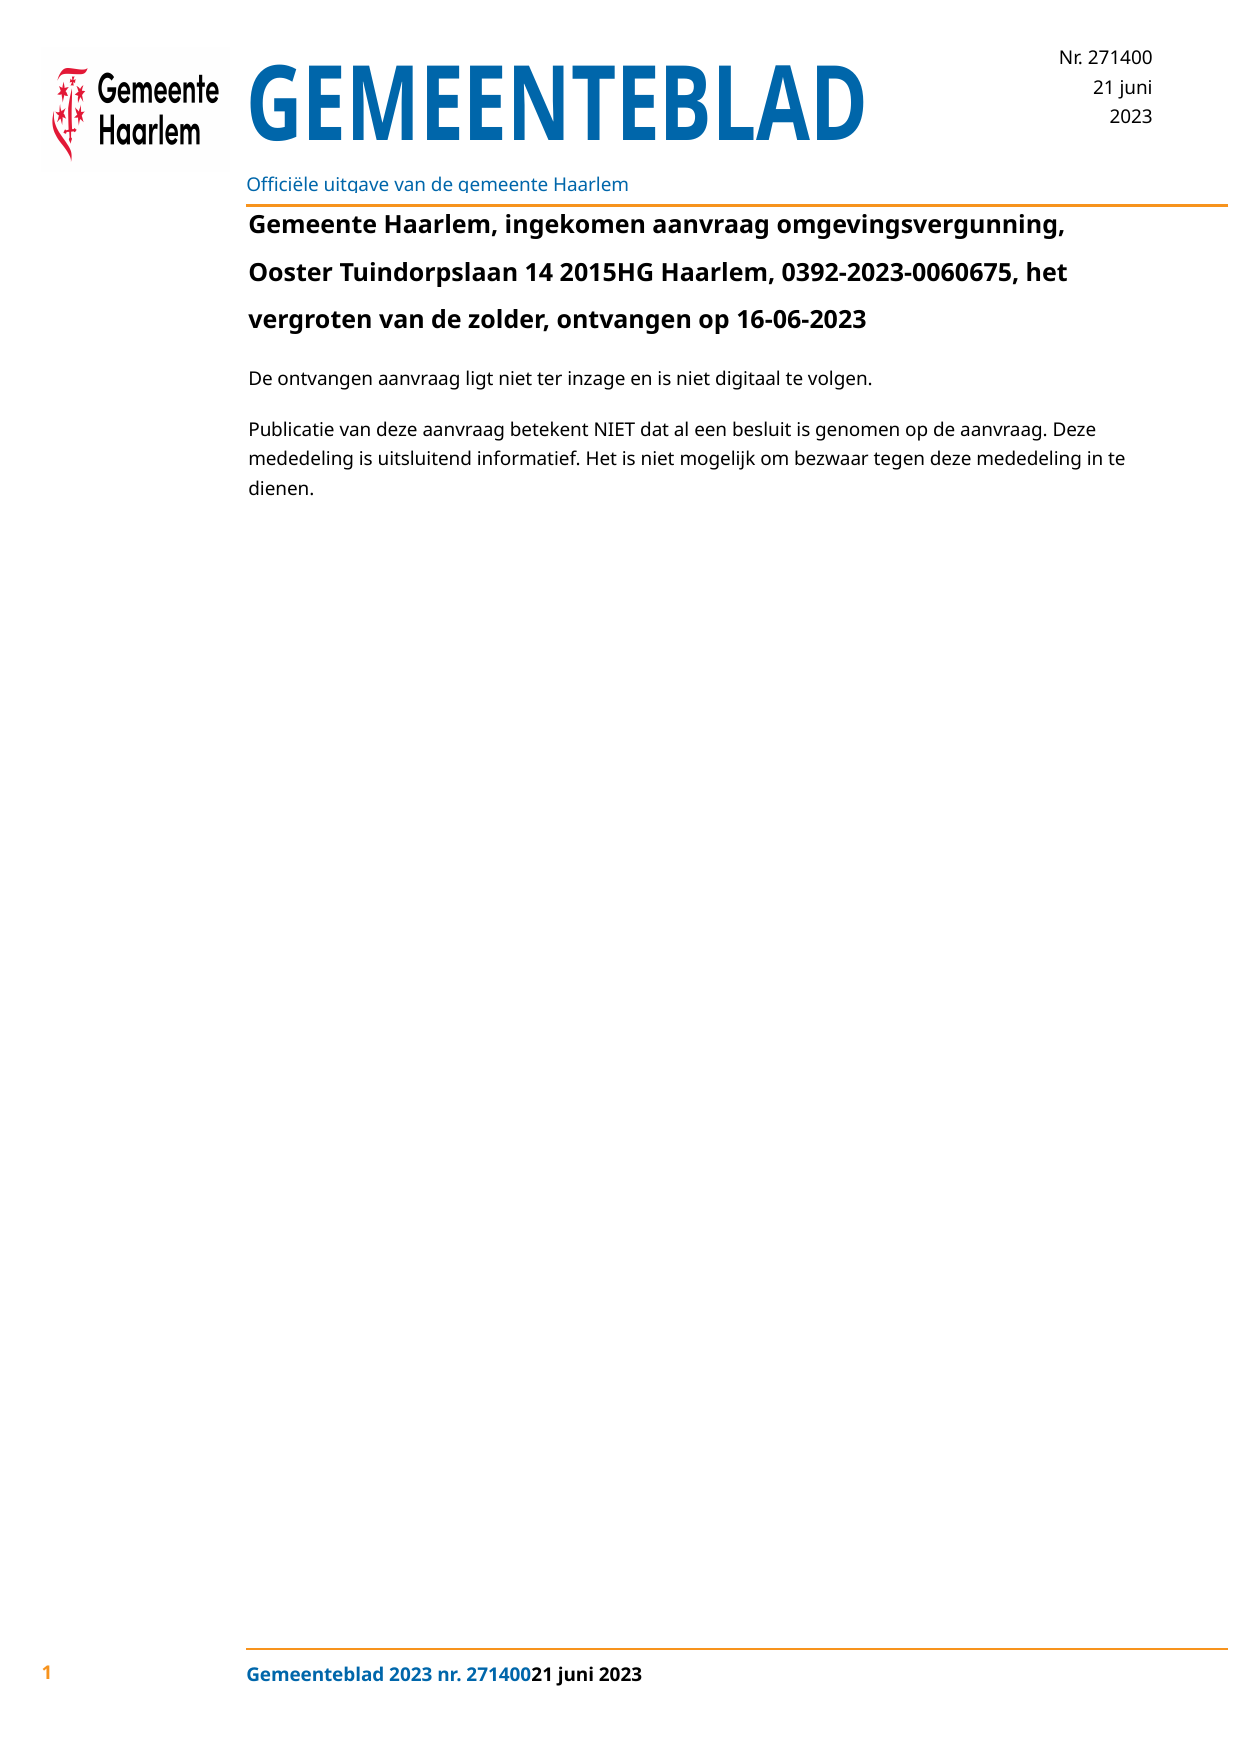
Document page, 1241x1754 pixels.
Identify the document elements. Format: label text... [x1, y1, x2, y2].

text Gemeente Haarlem, ingekomen aanvraag omgevingsvergunning, Ooster Tuindorpslaan 14 2015HG Haarlem, 0392-2023-0060675, het vergroten van de zolder, ontvangen op 16-06-2023 [248, 207, 1152, 336]
picture [41, 47, 231, 172]
text De ontvangen aanvraag ligt niet ter inzage en is niet digitaal te volgen. [248, 366, 1152, 391]
text Publicatie van deze aanvraag betekent NIET dat al een besluit is genomen op de aanvraag. Deze mededeling is uitsluitend informatief. Het is niet mogelijk om bezwaar tegen deze mededeling in te dienen. [248, 416, 1152, 501]
